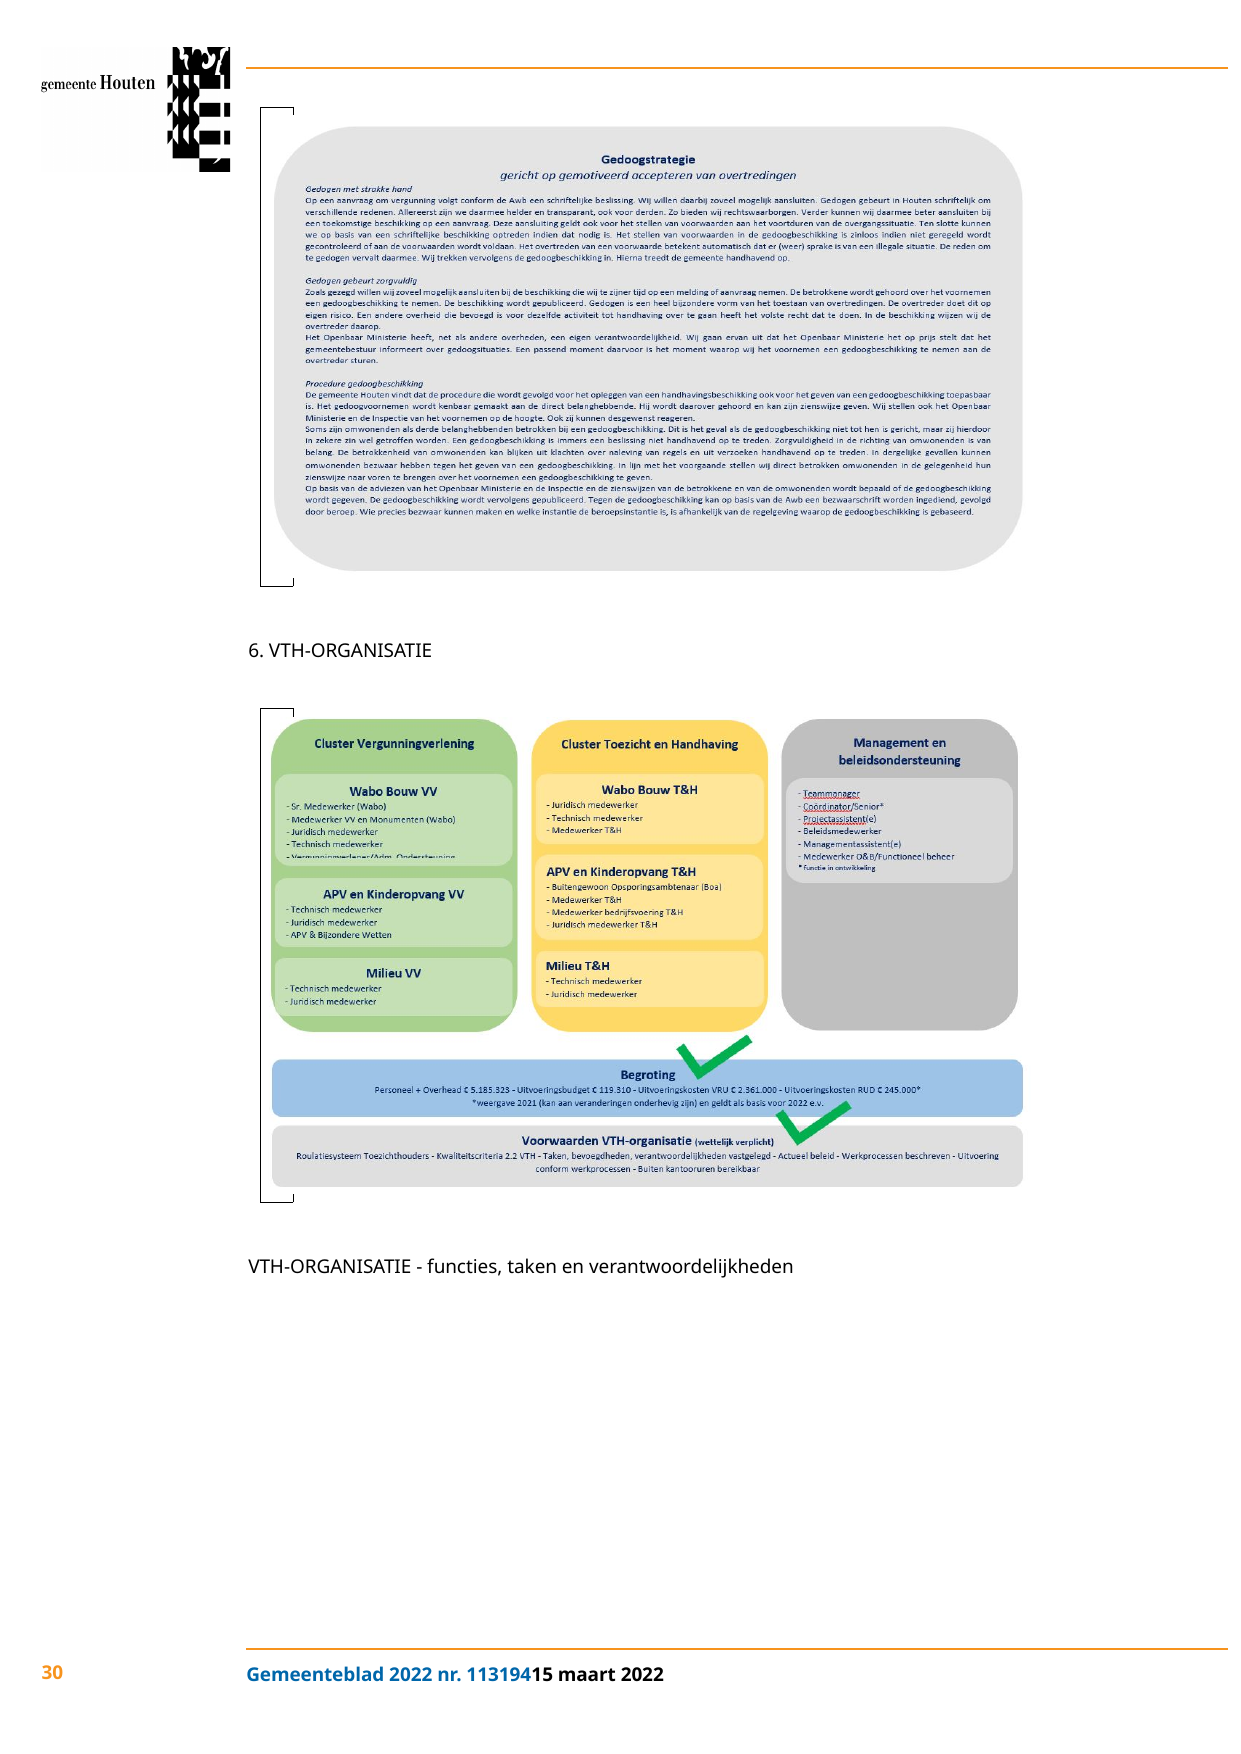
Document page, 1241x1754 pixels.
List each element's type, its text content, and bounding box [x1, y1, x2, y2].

picture [41, 47, 231, 172]
picture [268, 717, 1031, 1194]
picture [268, 115, 1031, 578]
text VTH-ORGANISATIE - functies, taken en verantwoordelijkheden [248, 1253, 1152, 1279]
text 6. VTH-ORGANISATIE [248, 637, 1152, 663]
